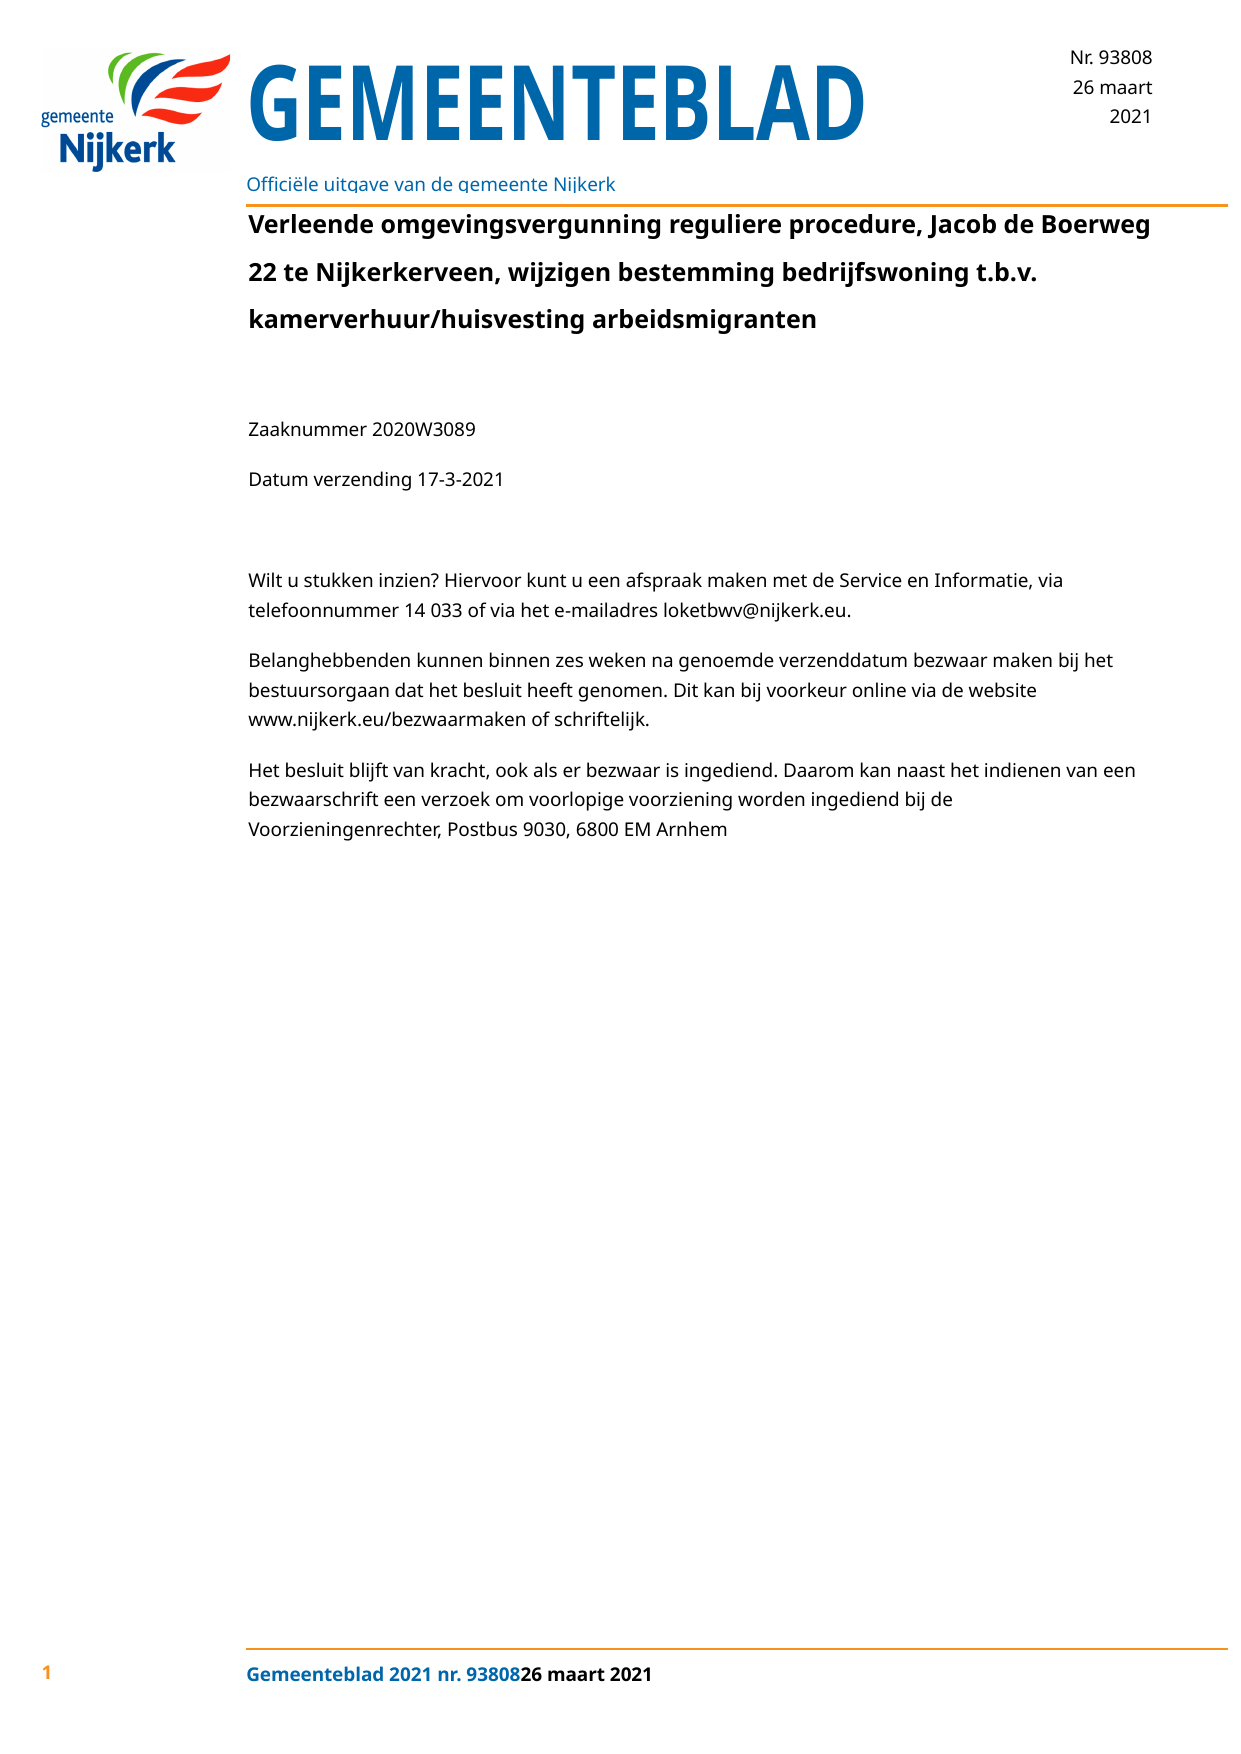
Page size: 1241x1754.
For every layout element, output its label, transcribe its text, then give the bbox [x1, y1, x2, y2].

text Wilt u stukken inzien? Hiervoor kunt u een afspraak maken met de Service en Informatie, via telefoonnummer 14 033 of via het e-mailadres loketbwv@nijkerk.eu. [248, 567, 1152, 622]
text Datum verzending 17-3-2021 [248, 466, 1152, 492]
picture [41, 47, 231, 172]
text Belanghebbenden kunnen binnen zes weken na genoemde verzenddatum bezwaar maken bij het bestuursorgaan dat het besluit heeft genomen. Dit kan bij voorkeur online via de website www.nijkerk.eu/bezwaarmaken of schriftelijk. [248, 647, 1152, 732]
text Zaaknummer 2020W3089 [248, 416, 1152, 442]
text Het besluit blijft van kracht, ook als er bezwaar is ingediend. Daarom kan naast het indienen van een bezwaarschrift een verzoek om voorlopige voorziening worden ingediend bij de Voorzieningenrechter, Postbus 9030, 6800 EM Arnhem [248, 757, 1152, 842]
text Verleende omgevingsvergunning reguliere procedure, Jacob de Boerweg 22 te Nijkerkerveen, wijzigen bestemming bedrijfswoning t.b.v. kamerverhuur/huisvesting arbeidsmigranten [248, 207, 1152, 336]
